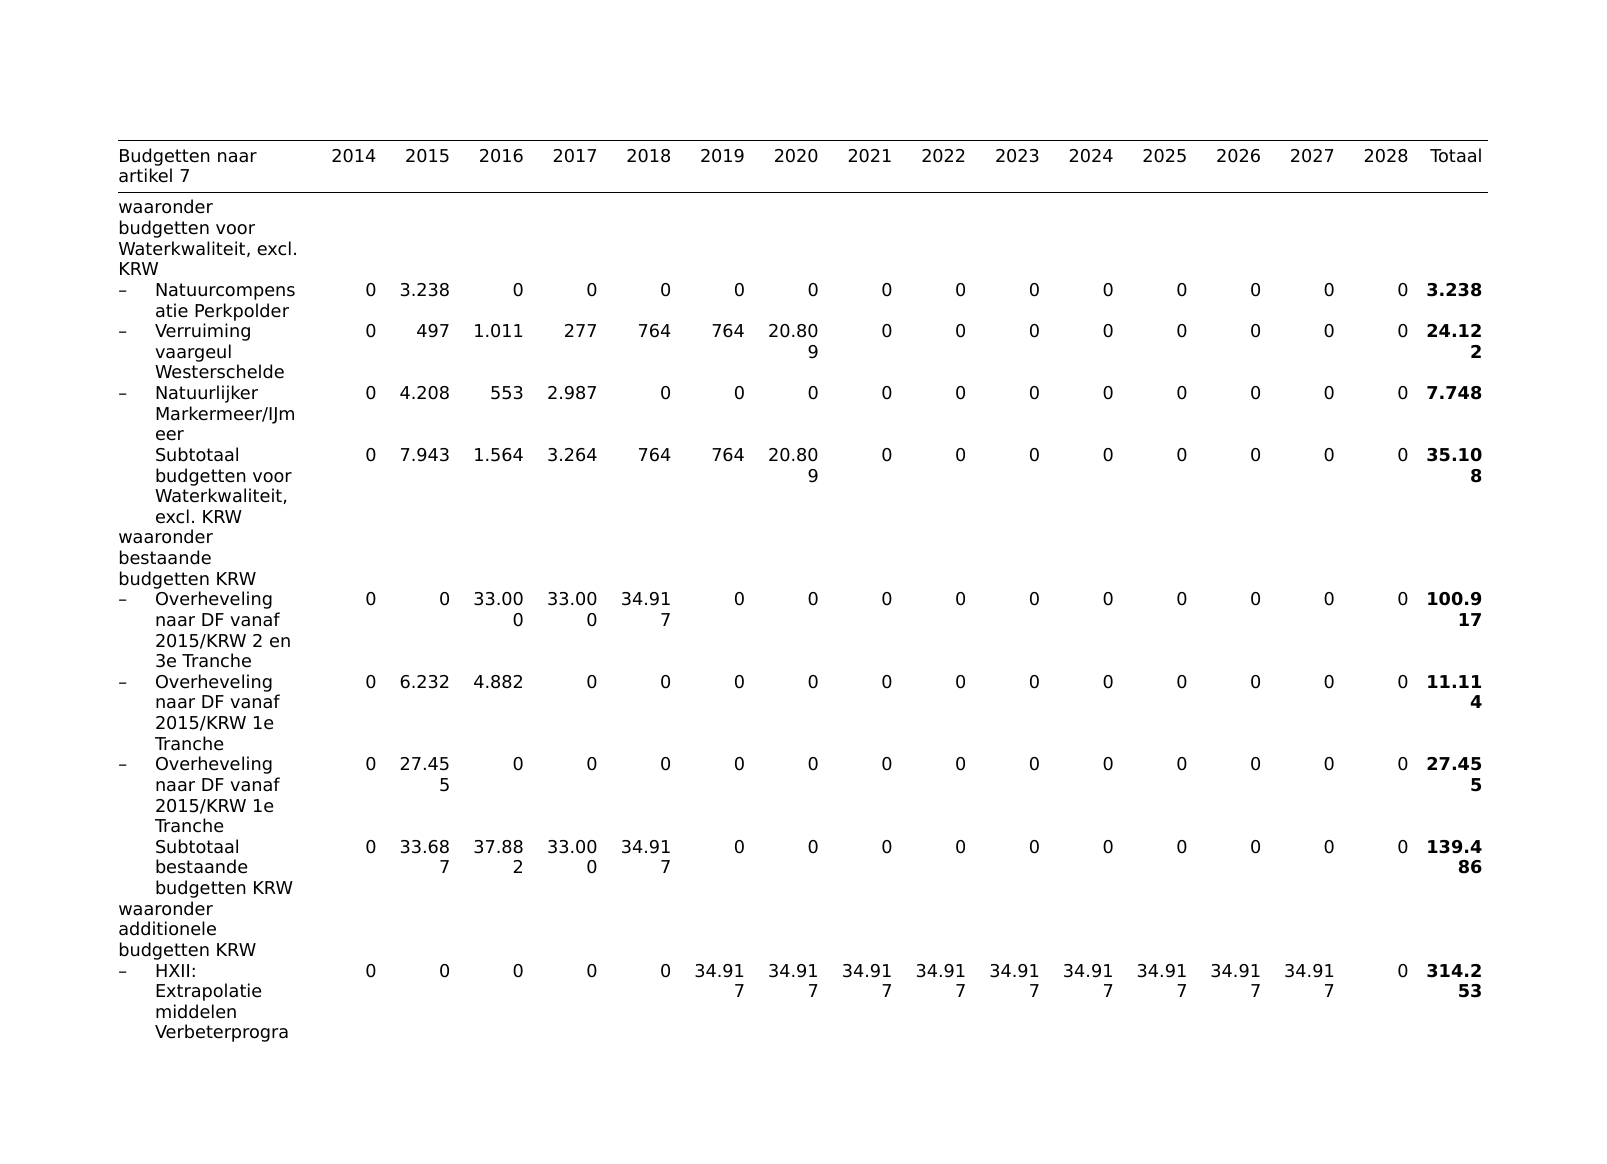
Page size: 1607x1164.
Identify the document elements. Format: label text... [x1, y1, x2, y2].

table_cell [1340, 193, 1414, 280]
table_cell [677, 899, 751, 961]
table_cell 497 [382, 321, 456, 383]
table_cell 3.238 [1414, 280, 1488, 321]
table_cell 0 [456, 961, 529, 1043]
table_cell 6.232 [382, 672, 456, 754]
table_cell [898, 193, 972, 280]
table_cell 0 [825, 754, 898, 837]
table_cell 764 [677, 321, 751, 383]
table_cell 0 [751, 837, 824, 899]
table_cell 764 [677, 445, 751, 527]
table_cell 0 [530, 672, 603, 754]
table_cell 0 [1340, 589, 1414, 672]
table_cell 764 [603, 321, 677, 383]
table_header 2024 [1046, 141, 1119, 192]
table_cell 100.917 [1414, 589, 1488, 672]
table_cell Natuurcompensatie Perkpolder [149, 280, 308, 321]
table_cell [382, 899, 456, 961]
table_cell 0 [382, 589, 456, 672]
table_cell – [118, 280, 149, 321]
table_cell 0 [1193, 754, 1267, 837]
table_cell 139.486 [1414, 837, 1488, 899]
table_cell 0 [898, 589, 972, 672]
table_cell 0 [603, 754, 677, 837]
table_cell 37.882 [456, 837, 529, 899]
table_cell 0 [898, 672, 972, 754]
table_cell [1046, 528, 1119, 589]
table_cell 0 [1340, 961, 1414, 1043]
table_cell [898, 528, 972, 589]
table_cell 34.917 [751, 961, 824, 1043]
table_cell 0 [309, 754, 382, 837]
table_cell 0 [1119, 445, 1193, 527]
table_cell 0 [1193, 837, 1267, 899]
table_header 2022 [898, 141, 972, 192]
table_cell 0 [530, 754, 603, 837]
table_cell 0 [972, 837, 1046, 899]
table_cell [825, 193, 898, 280]
table_cell 0 [751, 672, 824, 754]
table_cell 0 [1193, 672, 1267, 754]
table_header 2016 [456, 141, 529, 192]
table_cell 27.455 [1414, 754, 1488, 837]
table_cell [1193, 899, 1267, 961]
table_cell – [118, 321, 149, 383]
table_cell 0 [898, 321, 972, 383]
table_cell 0 [382, 961, 456, 1043]
table_cell 34.917 [898, 961, 972, 1043]
table_cell 0 [825, 383, 898, 445]
table_cell 0 [825, 321, 898, 383]
table_cell [309, 193, 382, 280]
table_cell [972, 899, 1046, 961]
table_cell Verruiming vaargeul Westerschelde [149, 321, 308, 383]
table_cell 0 [825, 672, 898, 754]
table_cell [1119, 899, 1193, 961]
table_cell 0 [751, 589, 824, 672]
table_cell Overheveling naar DF vanaf 2015/KRW 1e Tranche [149, 672, 308, 754]
table_cell 0 [972, 383, 1046, 445]
table_cell 34.917 [677, 961, 751, 1043]
table_cell 0 [1267, 280, 1340, 321]
table_cell 0 [1046, 321, 1119, 383]
table_cell Natuurlijker Markermeer/IJmeer [149, 383, 308, 445]
table_cell [677, 193, 751, 280]
table_cell 0 [1119, 321, 1193, 383]
table_cell 0 [456, 280, 529, 321]
table_cell 4.882 [456, 672, 529, 754]
table_cell 34.917 [825, 961, 898, 1043]
table_cell 0 [751, 280, 824, 321]
table_cell 0 [1193, 589, 1267, 672]
table_cell 0 [825, 280, 898, 321]
table_cell 0 [898, 837, 972, 899]
table_cell [1267, 528, 1340, 589]
table_cell [1414, 528, 1488, 589]
table_cell 0 [1267, 321, 1340, 383]
table_cell [456, 899, 529, 961]
table_cell waaronder additionele budgetten KRW [118, 899, 308, 961]
table_cell [382, 528, 456, 589]
table_header Totaal [1414, 141, 1488, 192]
table_cell 0 [972, 321, 1046, 383]
table_cell 34.917 [603, 589, 677, 672]
table_cell [530, 193, 603, 280]
table_cell 0 [603, 961, 677, 1043]
table_cell 33.000 [530, 589, 603, 672]
table_cell 0 [1267, 672, 1340, 754]
table_cell [825, 528, 898, 589]
table_cell [603, 899, 677, 961]
table_cell 0 [1340, 837, 1414, 899]
table_cell 0 [1119, 589, 1193, 672]
table_cell [118, 445, 149, 527]
table_cell 0 [1340, 321, 1414, 383]
table_header 2014 [309, 141, 382, 192]
table_cell waaronder budgetten voor Waterkwaliteit, excl. KRW [118, 193, 308, 280]
table_cell 0 [1119, 383, 1193, 445]
table_cell 0 [1046, 672, 1119, 754]
table_cell Subtotaal budgetten voor Waterkwaliteit, excl. KRW [149, 445, 308, 527]
table_header 2025 [1119, 141, 1193, 192]
table_cell 0 [309, 589, 382, 672]
table_cell 0 [1046, 837, 1119, 899]
table_cell [456, 528, 529, 589]
table_cell 0 [898, 383, 972, 445]
table_cell 0 [309, 837, 382, 899]
table_cell 0 [1046, 589, 1119, 672]
table_cell 0 [898, 754, 972, 837]
table_cell 34.917 [1267, 961, 1340, 1043]
table_cell 0 [825, 445, 898, 527]
table_cell 0 [309, 445, 382, 527]
table_cell 0 [677, 672, 751, 754]
table_cell 0 [309, 280, 382, 321]
table_cell 0 [309, 961, 382, 1043]
table_cell [972, 193, 1046, 280]
table_header 2021 [825, 141, 898, 192]
table_header 2023 [972, 141, 1046, 192]
table_header 2019 [677, 141, 751, 192]
table_cell 0 [603, 383, 677, 445]
table_cell 0 [972, 672, 1046, 754]
table_cell [677, 528, 751, 589]
table_cell 0 [530, 961, 603, 1043]
table_cell [1046, 899, 1119, 961]
table_cell [309, 528, 382, 589]
table_header 2026 [1193, 141, 1267, 192]
table_cell 0 [751, 754, 824, 837]
table_cell 0 [1340, 672, 1414, 754]
table_cell waaronder bestaande budgetten KRW [118, 528, 308, 589]
table_cell [530, 899, 603, 961]
table_header 2028 [1340, 141, 1414, 192]
table_cell [603, 528, 677, 589]
table_cell [118, 837, 149, 899]
table_cell 34.917 [603, 837, 677, 899]
table_cell [1119, 528, 1193, 589]
table_cell 0 [1193, 321, 1267, 383]
table_cell 0 [1119, 754, 1193, 837]
table_cell Subtotaal bestaande budgetten KRW [149, 837, 308, 899]
table_cell 0 [825, 837, 898, 899]
table_cell 0 [530, 280, 603, 321]
table_cell 0 [972, 754, 1046, 837]
table_cell 0 [1193, 445, 1267, 527]
table_cell 11.114 [1414, 672, 1488, 754]
table_cell 0 [1267, 589, 1340, 672]
table_cell 0 [1340, 754, 1414, 837]
table_cell [456, 193, 529, 280]
table_cell 0 [1340, 280, 1414, 321]
table_cell [382, 193, 456, 280]
table_cell 1.564 [456, 445, 529, 527]
table_cell [1193, 193, 1267, 280]
table_cell 0 [603, 280, 677, 321]
table_cell 1.011 [456, 321, 529, 383]
table_cell 33.687 [382, 837, 456, 899]
table_cell 0 [972, 445, 1046, 527]
table_cell [898, 899, 972, 961]
table_cell [1267, 193, 1340, 280]
table_cell 34.917 [1046, 961, 1119, 1043]
table_header 2027 [1267, 141, 1340, 192]
table_cell 0 [309, 321, 382, 383]
table_cell 0 [1119, 837, 1193, 899]
table_cell 0 [1046, 754, 1119, 837]
table_cell HXII: Extrapolatie middelen Verbeterprogra [149, 961, 308, 1043]
table_cell – [118, 754, 149, 837]
table_cell 0 [677, 837, 751, 899]
table_header Budgetten naar artikel 7 [118, 141, 308, 192]
table_cell 0 [972, 280, 1046, 321]
table_cell 314.253 [1414, 961, 1488, 1043]
table_cell – [118, 961, 149, 1043]
table_cell Overheveling naar DF vanaf 2015/KRW 1e Tranche [149, 754, 308, 837]
table_cell 0 [1193, 280, 1267, 321]
table_cell 0 [1267, 754, 1340, 837]
table_cell [751, 193, 824, 280]
table_cell – [118, 672, 149, 754]
table_cell 553 [456, 383, 529, 445]
table_cell 0 [898, 280, 972, 321]
table_cell 33.000 [456, 589, 529, 672]
table_cell 277 [530, 321, 603, 383]
table_cell [309, 899, 382, 961]
table_cell [530, 528, 603, 589]
table_cell 0 [825, 589, 898, 672]
table_cell 2.987 [530, 383, 603, 445]
table_cell 0 [751, 383, 824, 445]
table_cell [1193, 528, 1267, 589]
table_cell 0 [972, 589, 1046, 672]
table_cell [751, 899, 824, 961]
table_cell 24.122 [1414, 321, 1488, 383]
table_cell [825, 899, 898, 961]
table_cell [1340, 528, 1414, 589]
table_cell [603, 193, 677, 280]
table_header 2017 [530, 141, 603, 192]
table_cell 0 [309, 672, 382, 754]
table_cell 0 [1046, 445, 1119, 527]
table_cell 0 [309, 383, 382, 445]
table_cell 0 [1193, 383, 1267, 445]
table_cell [972, 528, 1046, 589]
table_cell 0 [677, 383, 751, 445]
table_cell Overheveling naar DF vanaf 2015/KRW 2 en 3e Tranche [149, 589, 308, 672]
table_cell 20.809 [751, 445, 824, 527]
table_cell 0 [898, 445, 972, 527]
table_cell 0 [1046, 383, 1119, 445]
table_cell 0 [456, 754, 529, 837]
table_cell 0 [1119, 280, 1193, 321]
table_header 2020 [751, 141, 824, 192]
table_cell [1119, 193, 1193, 280]
table_cell 0 [1340, 383, 1414, 445]
table_header 2018 [603, 141, 677, 192]
table_header 2015 [382, 141, 456, 192]
table_cell [1414, 193, 1488, 280]
table_cell 0 [677, 280, 751, 321]
table_cell 34.917 [1119, 961, 1193, 1043]
table_cell 0 [1267, 837, 1340, 899]
table_cell – [118, 589, 149, 672]
table_cell 0 [677, 589, 751, 672]
table_cell 34.917 [1193, 961, 1267, 1043]
table_cell 0 [1340, 445, 1414, 527]
table_cell [1340, 899, 1414, 961]
table_cell 0 [1267, 383, 1340, 445]
table_cell 34.917 [972, 961, 1046, 1043]
table_cell 0 [1046, 280, 1119, 321]
table_cell 33.000 [530, 837, 603, 899]
table_cell 27.455 [382, 754, 456, 837]
table_cell [751, 528, 824, 589]
table_cell [1414, 899, 1488, 961]
table_cell 3.238 [382, 280, 456, 321]
table_cell 0 [603, 672, 677, 754]
table_cell – [118, 383, 149, 445]
table_cell 35.108 [1414, 445, 1488, 527]
table_cell [1046, 193, 1119, 280]
table_cell 0 [1119, 672, 1193, 754]
table_cell 4.208 [382, 383, 456, 445]
table_cell 7.748 [1414, 383, 1488, 445]
table_cell 0 [677, 754, 751, 837]
table_cell 20.809 [751, 321, 824, 383]
table_cell 7.943 [382, 445, 456, 527]
table_cell 0 [1267, 445, 1340, 527]
table_cell [1267, 899, 1340, 961]
table_cell 764 [603, 445, 677, 527]
table_cell 3.264 [530, 445, 603, 527]
